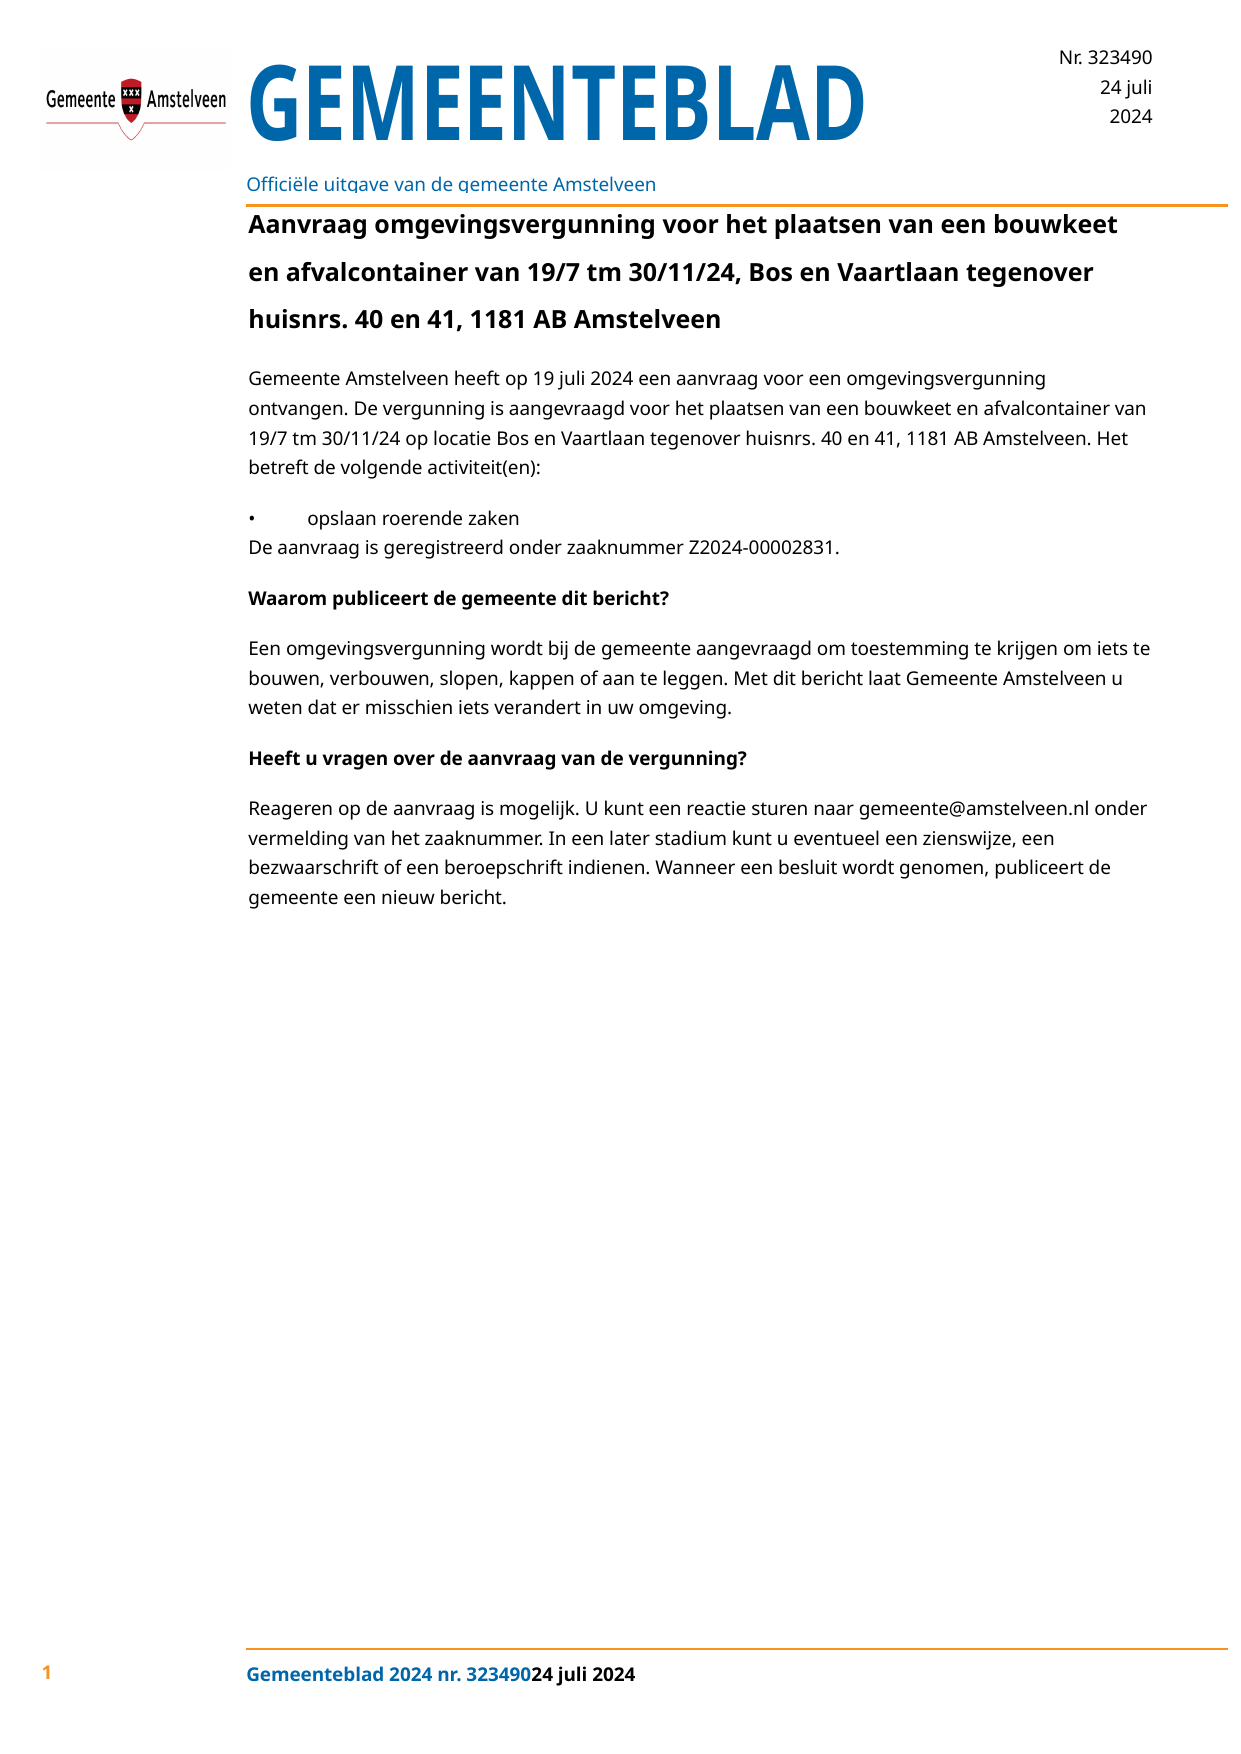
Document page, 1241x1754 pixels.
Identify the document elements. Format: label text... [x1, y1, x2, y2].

text Reageren op de aanvraag is mogelijk. U kunt een reactie sturen naar gemeente@amstelveen.nl onder vermelding van het zaaknummer. In een later stadium kunt u eventueel een zienswijze, een bezwaarschrift of een beroepschrift indienen. Wanneer een besluit wordt genomen, publiceert de gemeente een nieuw bericht. [248, 795, 1152, 909]
text Aanvraag omgevingsvergunning voor het plaatsen van een bouwkeet en afvalcontainer van 19/7 tm 30/11/24, Bos en Vaartlaan tegenover huisnrs. 40 en 41, 1181 AB Amstelveen [248, 207, 1152, 336]
picture [41, 47, 231, 172]
text Gemeente Amstelveen heeft op 19 juli 2024 een aanvraag voor een omgevingsvergunning ontvangen. De vergunning is aangevraagd voor het plaatsen van een bouwkeet en afvalcontainer van 19/7 tm 30/11/24 op locatie Bos en Vaartlaan tegenover huisnrs. 40 en 41, 1181 AB Amstelveen. Het betreft de volgende activiteit(en): [248, 366, 1152, 480]
text Een omgevingsvergunning wordt bij de gemeente aangevraagd om toestemming te krijgen om iets te bouwen, verbouwen, slopen, kappen of aan te leggen. Met dit bericht laat Gemeente Amstelveen u weten dat er misschien iets verandert in uw omgeving. [248, 635, 1152, 720]
text Waarom publiceert de gemeente dit bericht? [248, 585, 1152, 610]
list opslaan roerende zaken [248, 505, 1152, 530]
text De aanvraag is geregistreerd onder zaaknummer Z2024-00002831. [248, 534, 1152, 560]
text Heeft u vragen over de aanvraag van de vergunning? [248, 745, 1152, 770]
